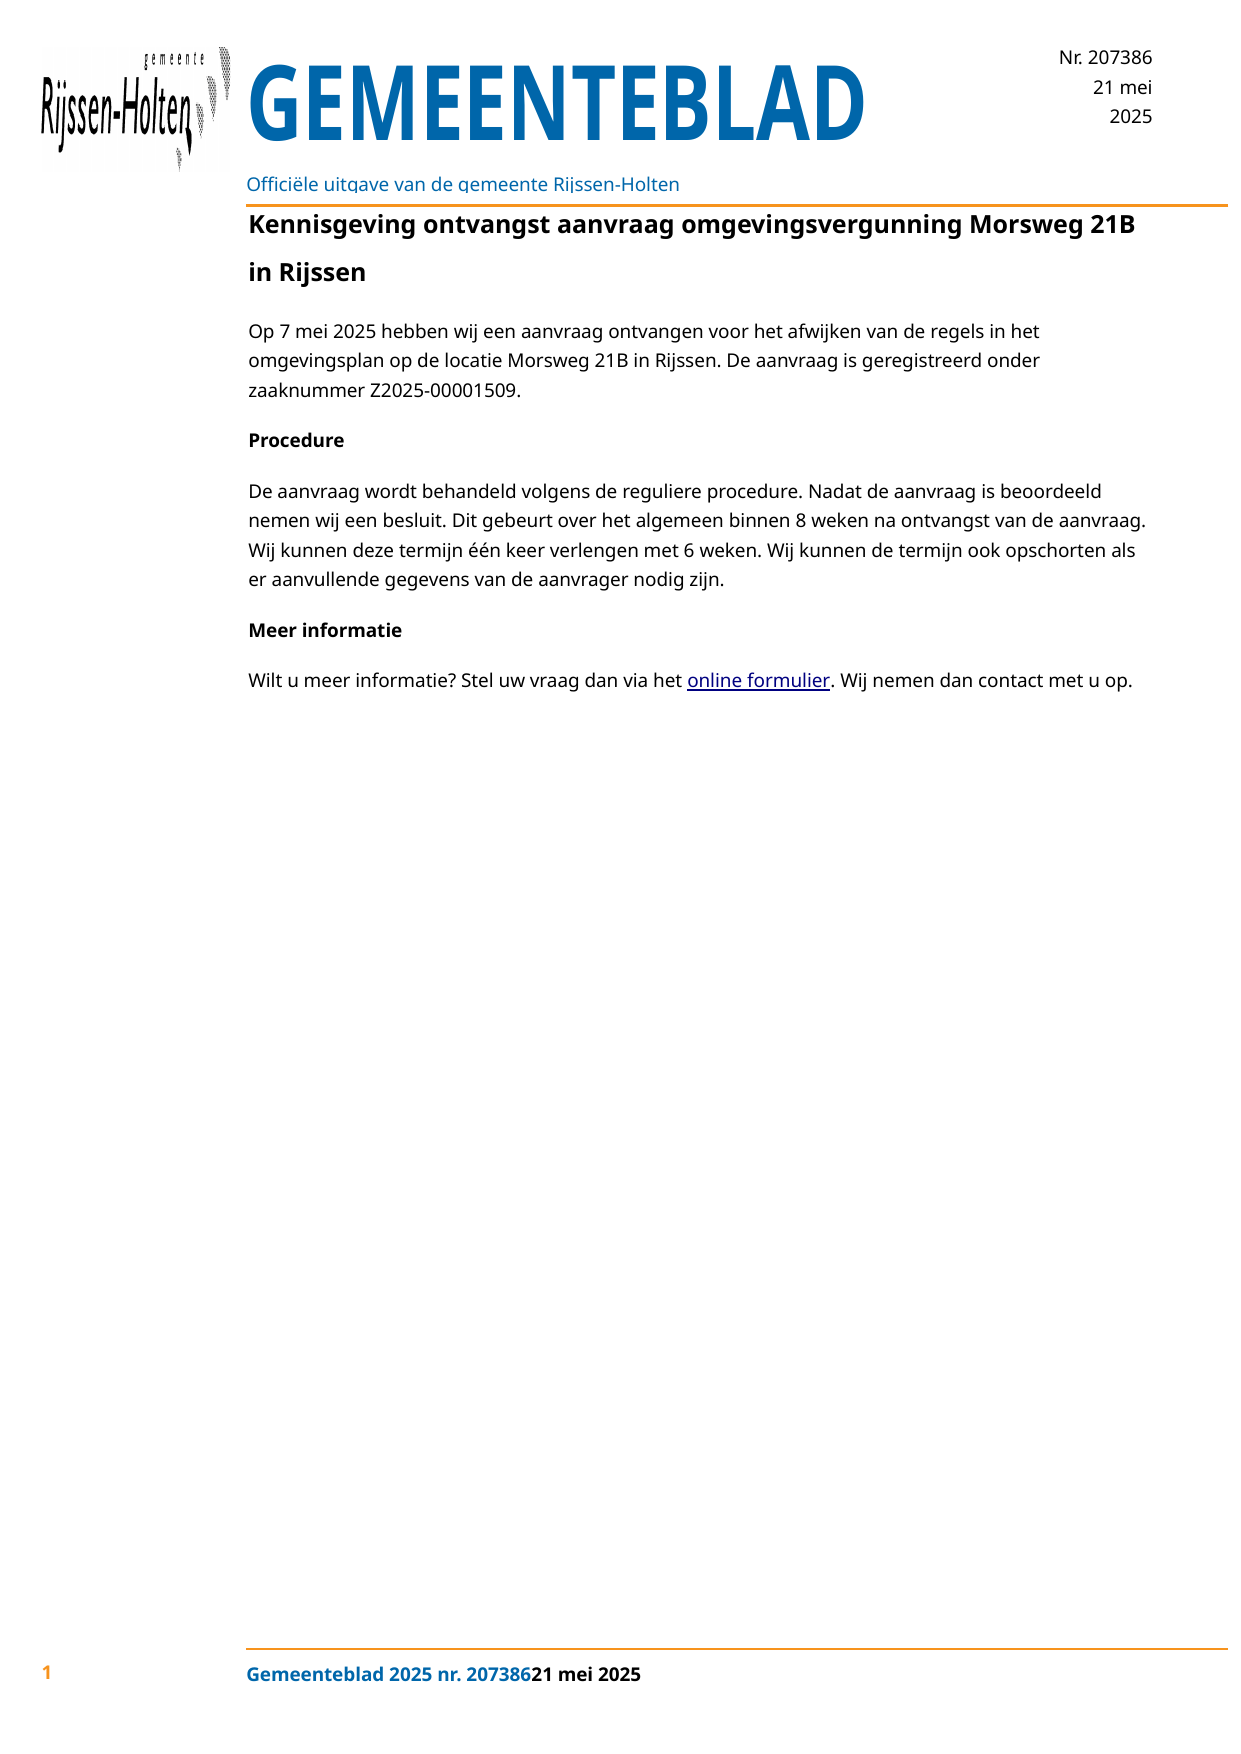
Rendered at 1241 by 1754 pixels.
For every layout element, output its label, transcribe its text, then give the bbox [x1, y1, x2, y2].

picture [41, 47, 231, 172]
text Meer informatie [248, 617, 1152, 643]
text Kennisgeving ontvangst aanvraag omgevingsvergunning Morsweg 21B in Rijssen [248, 207, 1152, 288]
text De aanvraag wordt behandeld volgens de reguliere procedure. Nadat de aanvraag is beoordeeld nemen wij een besluit. Dit gebeurt over het algemeen binnen 8 weken na ontvangst van de aanvraag. Wij kunnen deze termijn één keer verlengen met 6 weken. Wij kunnen de termijn ook opschorten als er aanvullende gegevens van de aanvrager nodig zijn. [248, 478, 1152, 592]
text Op 7 mei 2025 hebben wij een aanvraag ontvangen voor het afwijken van de regels in het omgevingsplan op de locatie Morsweg 21B in Rijssen. De aanvraag is geregistreerd onder zaaknummer Z2025-00001509. [248, 318, 1152, 403]
text Procedure [248, 427, 1152, 453]
text Wilt u meer informatie? Stel uw vraag dan via het online formulier. Wij nemen dan contact met u op. [248, 667, 1152, 693]
